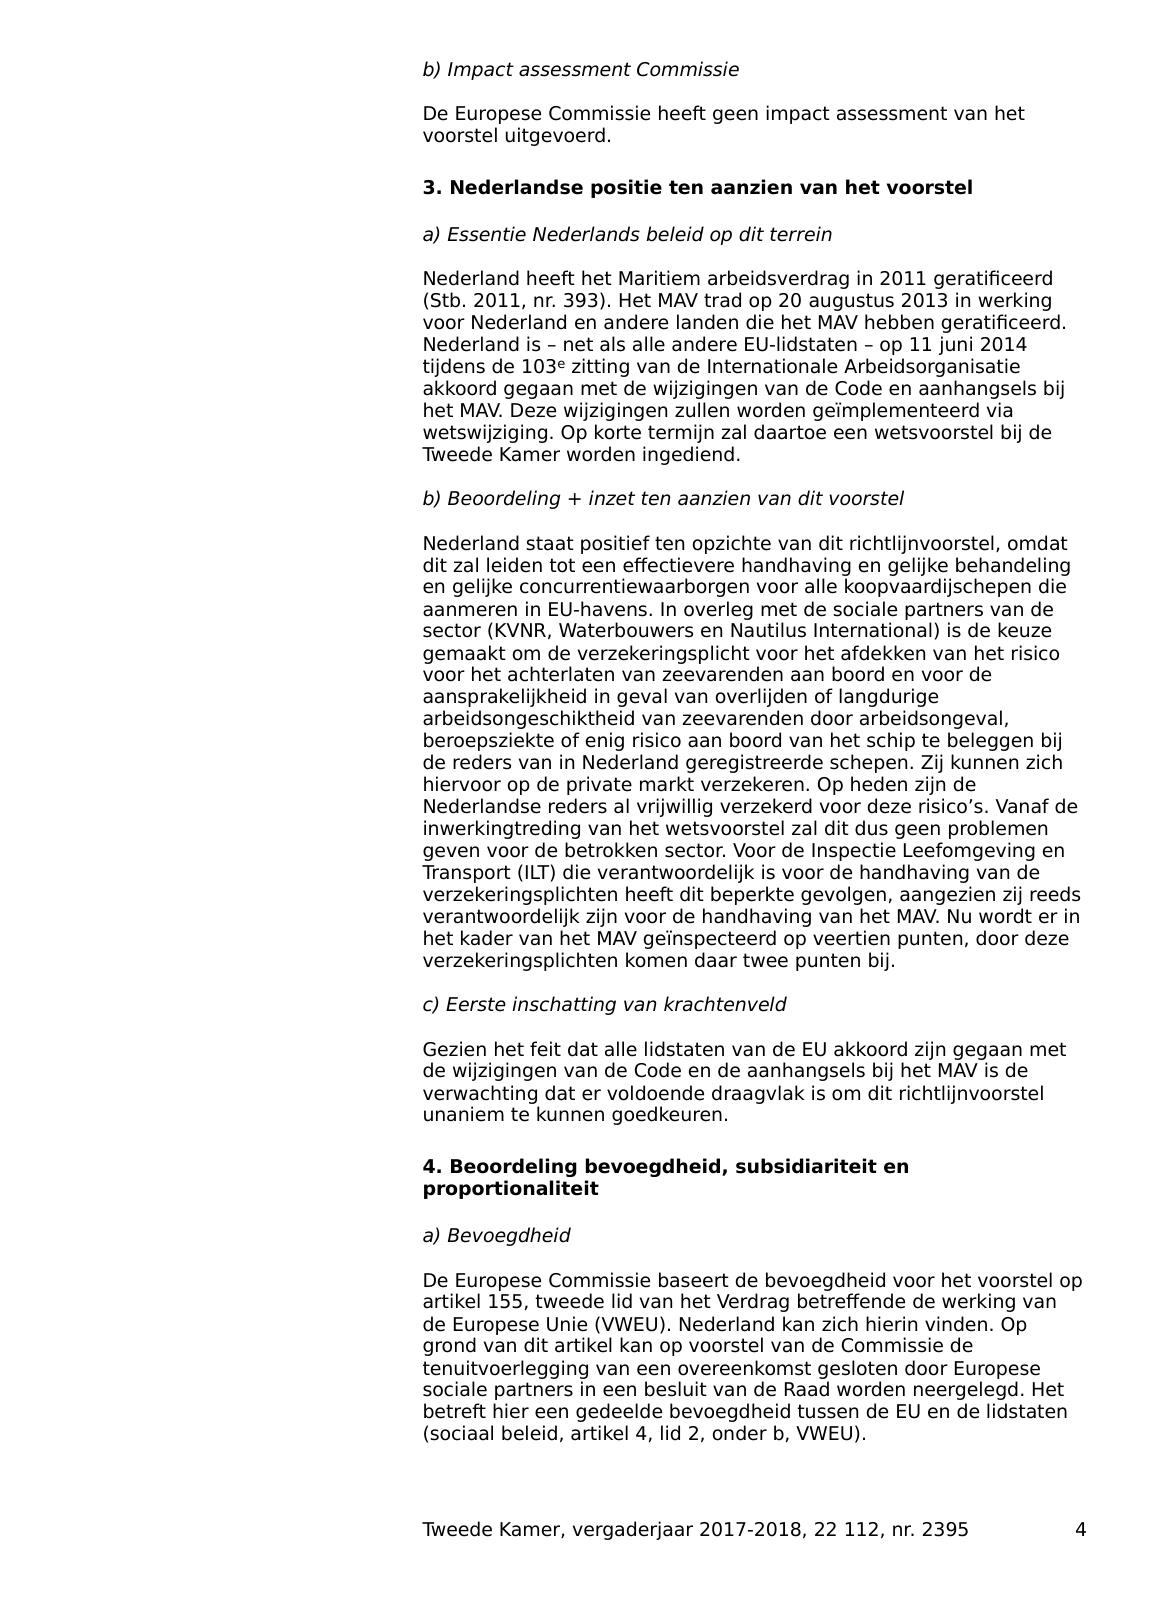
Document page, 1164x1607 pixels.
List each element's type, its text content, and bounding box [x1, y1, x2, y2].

text Gezien het feit dat alle lidstaten van de EU akkoord zijn gegaan met de wijzigingen van de Code en de aanhangsels bij het MAV is de verwachting dat er voldoende draagvlak is om dit richtlijnvoorstel unaniem te kunnen goedkeuren. [422, 1038, 1087, 1126]
subtitle b) Beoordeling + inzet ten aanzien van dit voorstel [422, 488, 1087, 510]
subtitle 3. Nederlandse positie ten aanzien van het voorstel [422, 177, 1087, 199]
subtitle 4. Beoordeling bevoegdheid, subsidiariteit en proportionaliteit [422, 1156, 1087, 1200]
subtitle a) Bevoegdheid [422, 1225, 1087, 1247]
text Nederland heeft het Maritiem arbeidsverdrag in 2011 geratificeerd (Stb. 2011, nr. 393). Het MAV trad op 20 augustus 2013 in werking voor Nederland en andere landen die het MAV hebben geratificeerd. Nederland is – net als alle andere EU-lidstaten – op 11 juni 2014 tijdens de 103e zitting van de Internationale Arbeidsorganisatie akkoord gegaan met de wijzigingen van de Code en aanhangsels bij het MAV. Deze wijzigingen zullen worden geïmplementeerd via wetswijziging. Op korte termijn zal daartoe een wetsvoorstel bij de Tweede Kamer worden ingediend. [422, 268, 1087, 466]
text Nederland staat positief ten opzichte van dit richtlijnvoorstel, omdat dit zal leiden tot een effectievere handhaving en gelijke behandeling en gelijke concurrentiewaarborgen voor alle koopvaardijschepen die aanmeren in EU-havens. In overleg met de sociale partners van de sector (KVNR, Waterbouwers en Nautilus International) is de keuze gemaakt om de verzekeringsplicht voor het afdekken van het risico voor het achterlaten van zeevarenden aan boord en voor de aansprakelijkheid in geval van overlijden of langdurige arbeidsongeschiktheid van zeevarenden door arbeidsongeval, beroepsziekte of enig risico aan boord van het schip te beleggen bij de reders van in Nederland geregistreerde schepen. Zij kunnen zich hiervoor op de private markt verzekeren. Op heden zijn de Nederlandse reders al vrijwillig verzekerd voor deze risico’s. Vanaf de inwerkingtreding van het wetsvoorstel zal dit dus geen problemen geven voor de betrokken sector. Voor de Inspectie Leefomgeving en Transport (ILT) die verantwoordelijk is voor de handhaving van de verzekeringsplichten heeft dit beperkte gevolgen, aangezien zij reeds verantwoordelijk zijn voor de handhaving van het MAV. Nu wordt er in het kader van het MAV geïnspecteerd op veertien punten, door deze verzekeringsplichten komen daar twee punten bij. [422, 532, 1087, 972]
subtitle b) Impact assessment Commissie [422, 59, 1087, 81]
text De Europese Commissie baseert de bevoegdheid voor het voorstel op artikel 155, tweede lid van het Verdrag betreffende de werking van de Europese Unie (VWEU). Nederland kan zich hierin vinden. Op grond van dit artikel kan op voorstel van de Commissie de tenuitvoerlegging van een overeenkomst gesloten door Europese sociale partners in een besluit van de Raad worden neergelegd. Het betreft hier een gedeelde bevoegdheid tussen de EU en de lidstaten (sociaal beleid, artikel 4, lid 2, onder b, VWEU). [422, 1269, 1087, 1445]
subtitle a) Essentie Nederlands beleid op dit terrein [422, 224, 1087, 246]
text De Europese Commissie heeft geen impact assessment van het voorstel uitgevoerd. [422, 103, 1087, 147]
subtitle c) Eerste inschatting van krachtenveld [422, 994, 1087, 1016]
